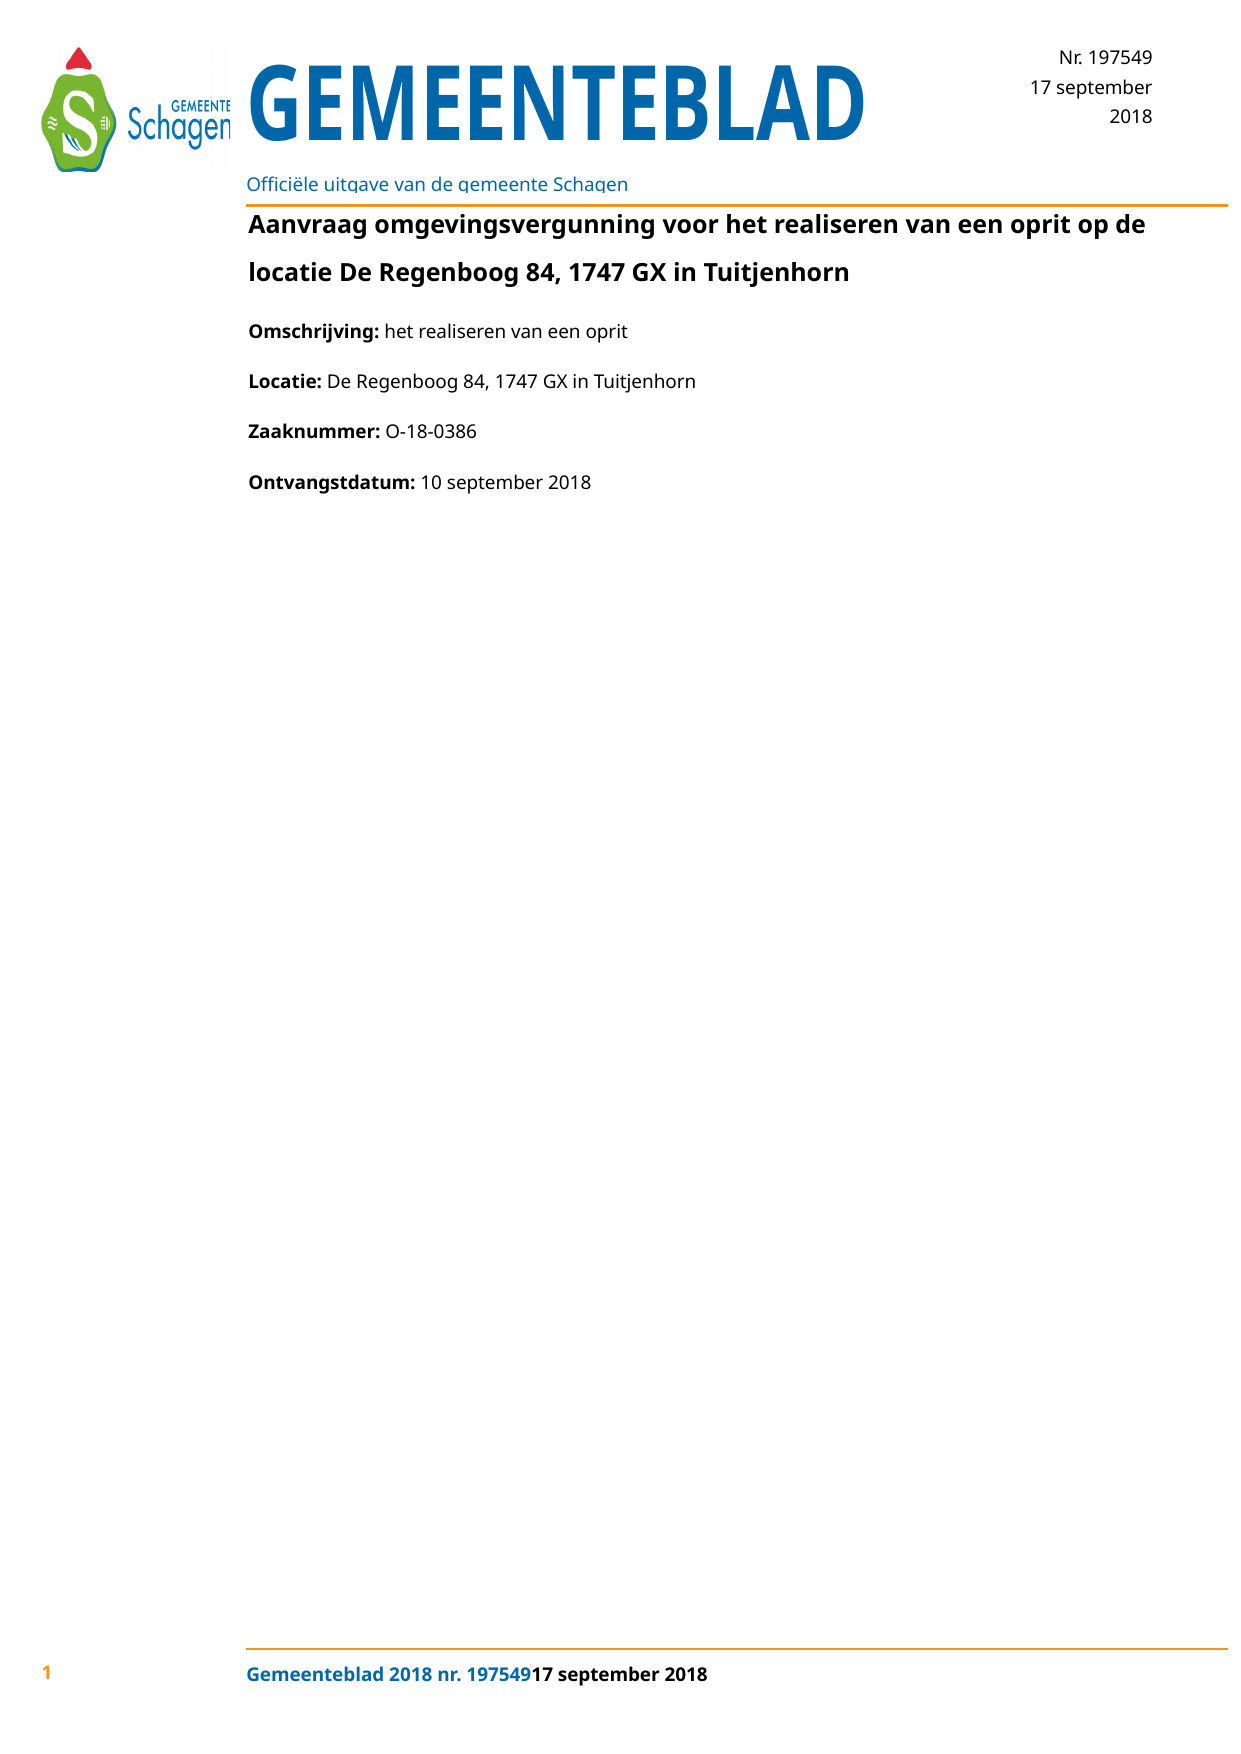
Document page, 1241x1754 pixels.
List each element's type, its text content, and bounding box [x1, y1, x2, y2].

text Zaaknummer: O-18-0386 [248, 419, 1152, 444]
text Aanvraag omgevingsvergunning voor het realiseren van een oprit op de locatie De Regenboog 84, 1747 GX in Tuitjenhorn [248, 207, 1152, 288]
text Ontvangstdatum: 10 september 2018 [248, 469, 1152, 495]
text Omschrijving: het realiseren van een oprit [248, 318, 1152, 344]
picture [41, 47, 231, 172]
text Locatie: De Regenboog 84, 1747 GX in Tuitjenhorn [248, 368, 1152, 394]
